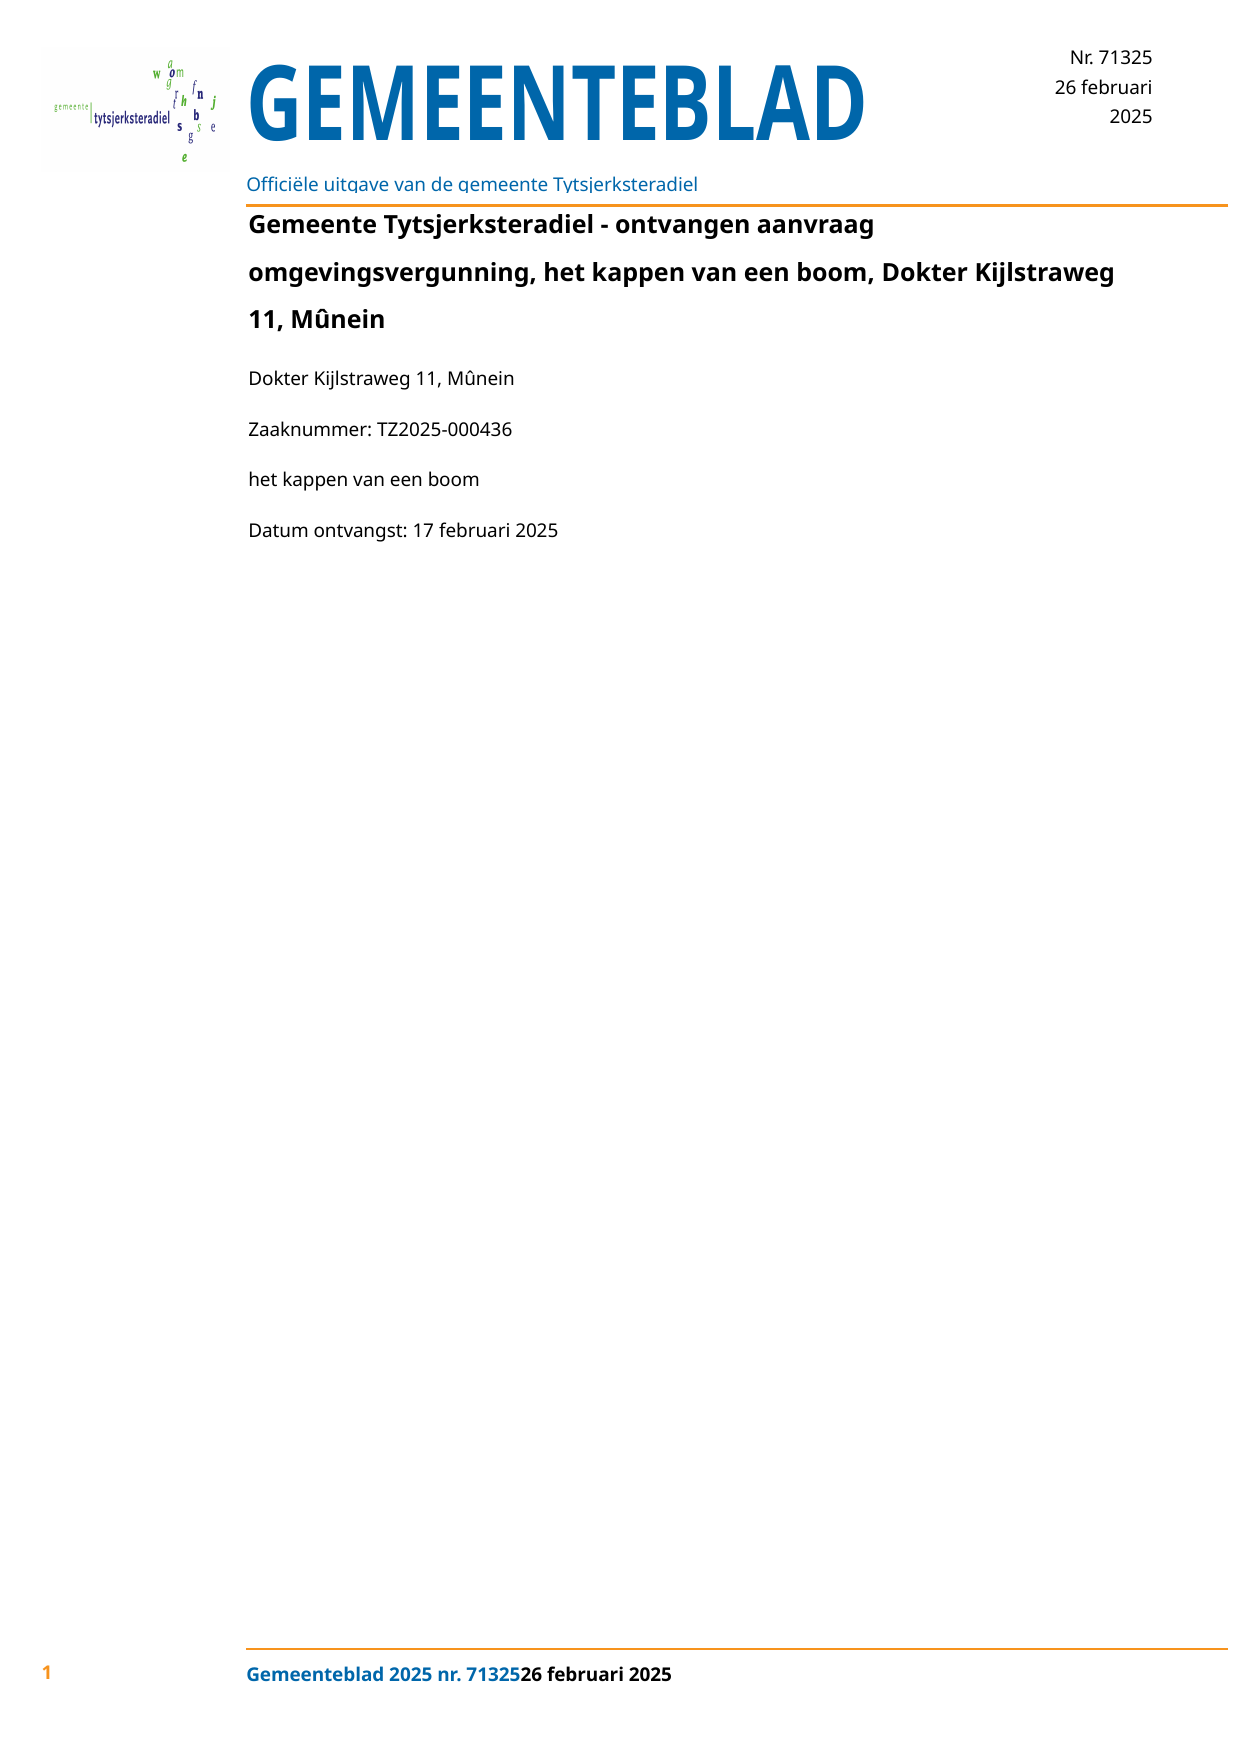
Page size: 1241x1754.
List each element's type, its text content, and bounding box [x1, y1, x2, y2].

text Datum ontvangst: 17 februari 2025 [248, 517, 1152, 542]
picture [41, 47, 231, 172]
text het kappen van een boom [248, 466, 1152, 492]
text Dokter Kijlstraweg 11, Mûnein [248, 366, 1152, 391]
text Zaaknummer: TZ2025-000436 [248, 416, 1152, 442]
text Gemeente Tytsjerksteradiel - ontvangen aanvraag omgevingsvergunning, het kappen van een boom, Dokter Kijlstraweg 11, Mûnein [248, 207, 1152, 336]
